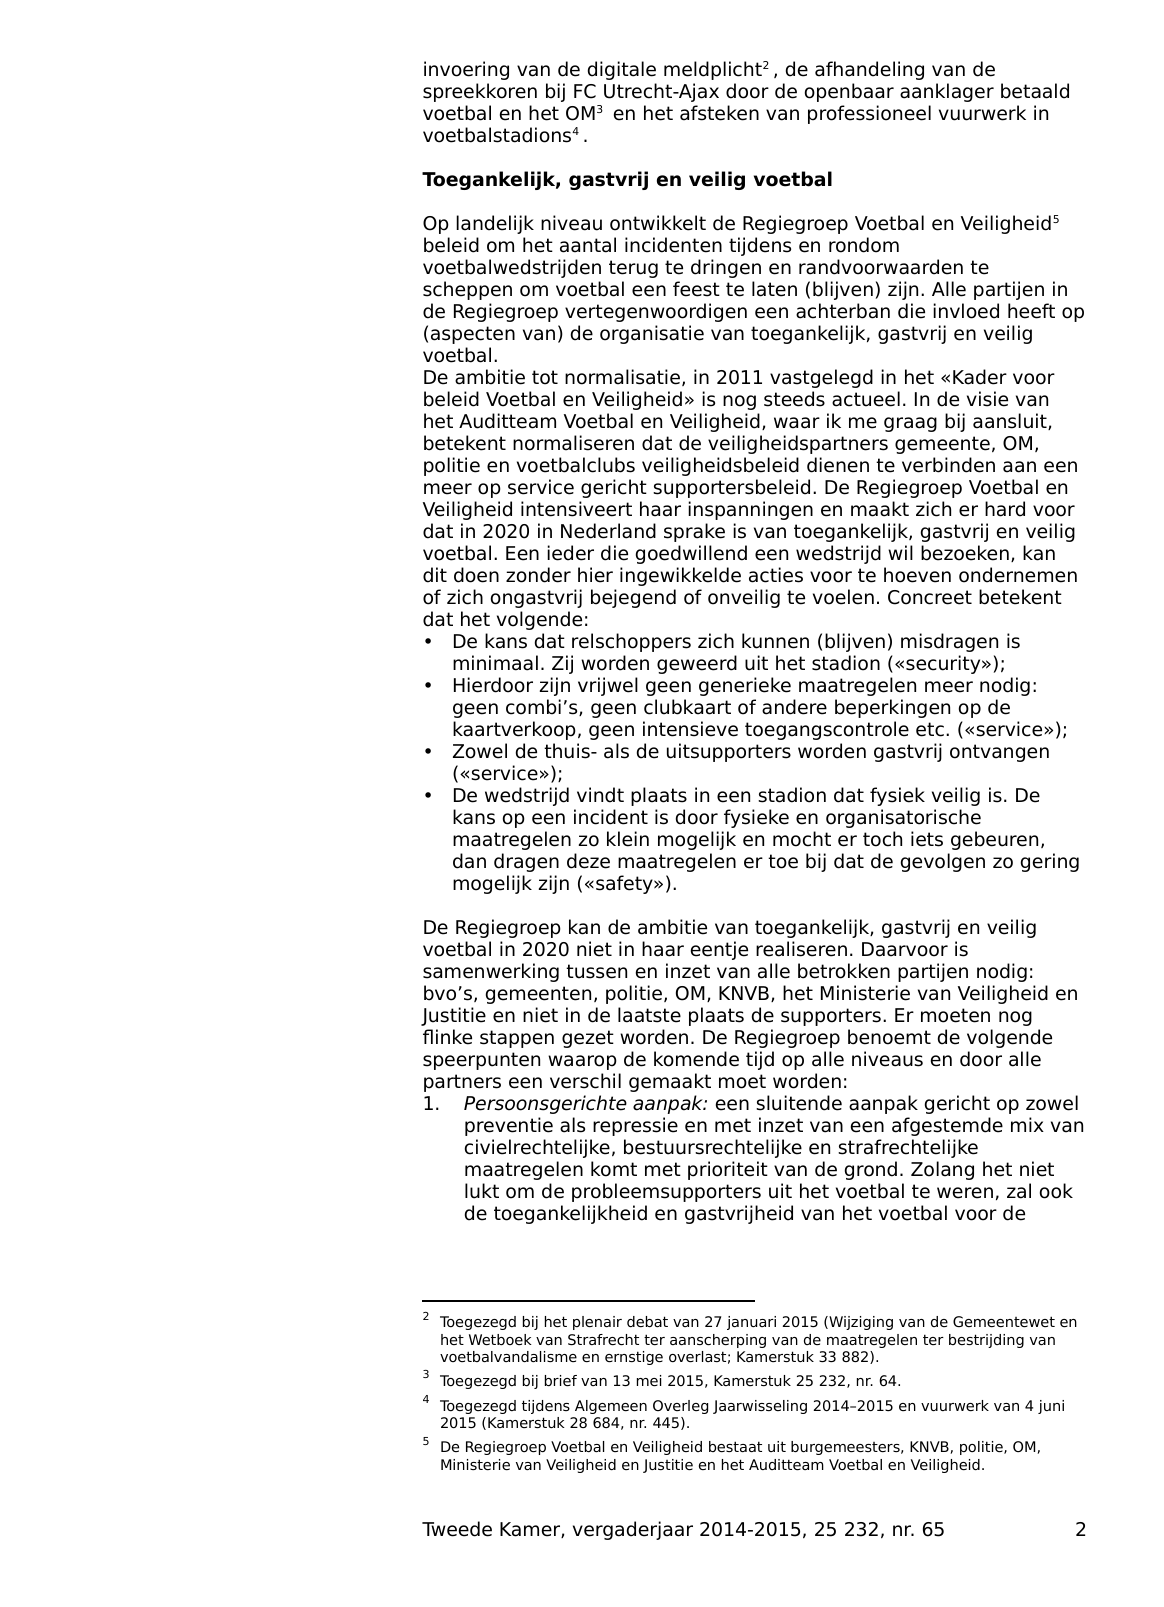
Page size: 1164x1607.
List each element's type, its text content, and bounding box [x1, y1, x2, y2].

text Toegezegd tijdens Algemeen Overleg Jaarwisseling 2014–2015 en vuurwerk van 4 juni 2015 (Kamerstuk 28 684, nr. 445). [422, 1393, 1087, 1432]
text • De kans dat relschoppers zich kunnen (blijven) misdragen is minimaal. Zij worden geweerd uit het stadion («security»); [422, 631, 1087, 675]
text De Regiegroep kan de ambitie van toegankelijk, gastvrij en veilig voetbal in 2020 niet in haar eentje realiseren. Daarvoor is samenwerking tussen en inzet van alle betrokken partijen nodig: bvo’s, gemeenten, politie, OM, KNVB, het Ministerie van Veiligheid en Justitie en niet in de laatste plaats de supporters. Er moeten nog flinke stappen gezet worden. De Regiegroep benoemt de volgende speerpunten waarop de komende tijd op alle niveaus en door alle partners een verschil gemaakt moet worden: [422, 917, 1087, 1093]
text Toegezegd bij het plenair debat van 27 januari 2015 (Wijziging van de Gemeentewet en het Wetboek van Strafrecht ter aanscherping van de maatregelen ter bestrijding van voetbalvandalisme en ernstige overlast; Kamerstuk 33 882). [422, 1310, 1087, 1366]
text 1. Persoonsgerichte aanpak: een sluitende aanpak gericht op zowel preventie als repressie en met inzet van een afgestemde mix van civielrechtelijke, bestuursrechtelijke en strafrechtelijke maatregelen komt met prioriteit van de grond. Zolang het niet lukt om de probleemsupporters uit het voetbal te weren, zal ook de toegankelijkheid en gastvrijheid van het voetbal voor de [422, 1093, 1087, 1224]
text Toegezegd bij brief van 13 mei 2015, Kamerstuk 25 232, nr. 64. [422, 1368, 1087, 1391]
text De ambitie tot normalisatie, in 2011 vastgelegd in het «Kader voor beleid Voetbal en Veiligheid» is nog steeds actueel. In de visie van het Auditteam Voetbal en Veiligheid, waar ik me graag bij aansluit, betekent normaliseren dat de veiligheidspartners gemeente, OM, politie en voetbalclubs veiligheidsbeleid dienen te verbinden aan een meer op service gericht supportersbeleid. De Regiegroep Voetbal en Veiligheid intensiveert haar inspanningen en maakt zich er hard voor dat in 2020 in Nederland sprake is van toegankelijk, gastvrij en veilig voetbal. Een ieder die goedwillend een wedstrijd wil bezoeken, kan dit doen zonder hier ingewikkelde acties voor te hoeven ondernemen of zich ongastvrij bejegend of onveilig te voelen. Concreet betekent dat het volgende: [422, 367, 1087, 631]
subtitle Toegankelijk, gastvrij en veilig voetbal [422, 169, 1087, 191]
text De Regiegroep Voetbal en Veiligheid bestaat uit burgemeesters, KNVB, politie, OM, Ministerie van Veiligheid en Justitie en het Auditteam Voetbal en Veiligheid. [422, 1435, 1087, 1474]
text Op landelijk niveau ontwikkelt de Regiegroep Voetbal en Veiligheid beleid om het aantal incidenten tijdens en rondom voetbalwedstrijden terug te dringen en randvoorwaarden te scheppen om voetbal een feest te laten (blijven) zijn. Alle partijen in de Regiegroep vertegenwoordigen een achterban die invloed heeft op (aspecten van) de organisatie van toegankelijk, gastvrij en veilig voetbal. [422, 213, 1087, 367]
text • De wedstrijd vindt plaats in een stadion dat fysiek veilig is. De kans op een incident is door fysieke en organisatorische maatregelen zo klein mogelijk en mocht er toch iets gebeuren, dan dragen deze maatregelen er toe bij dat de gevolgen zo gering mogelijk zijn («safety»). [422, 785, 1087, 895]
text invoering van de digitale meldplicht, de afhandeling van de spreekkoren bij FC Utrecht-Ajax door de openbaar aanklager betaald voetbal en het OM en het afsteken van professioneel vuurwerk in voetbalstadions. [422, 59, 1087, 147]
text • Hierdoor zijn vrijwel geen generieke maatregelen meer nodig: geen combi’s, geen clubkaart of andere beperkingen op de kaartverkoop, geen intensieve toegangscontrole etc. («service»); [422, 675, 1087, 741]
text • Zowel de thuis- als de uitsupporters worden gastvrij ontvangen («service»); [422, 741, 1087, 785]
